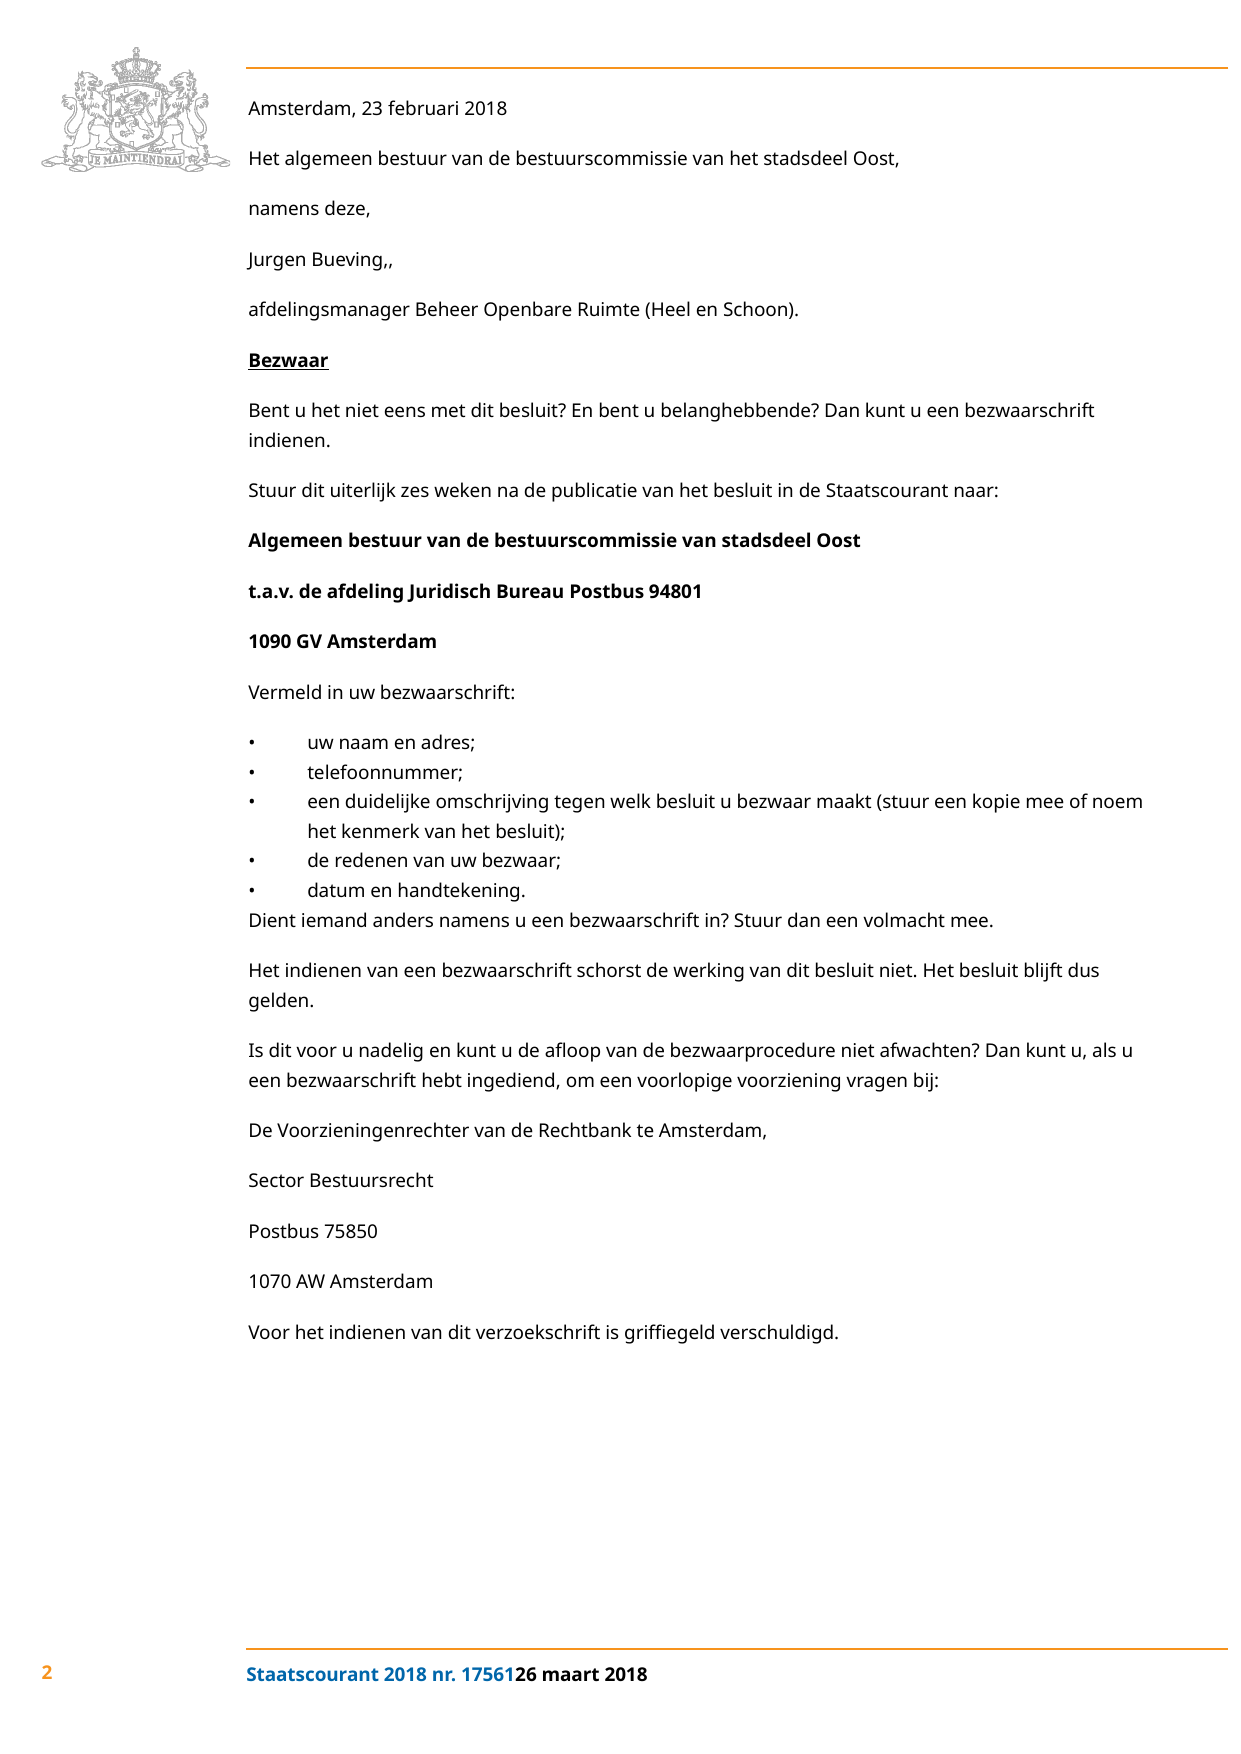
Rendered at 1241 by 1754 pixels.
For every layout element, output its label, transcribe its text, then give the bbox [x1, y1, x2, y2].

text namens deze, [248, 196, 1152, 221]
text Sector Bestuursrecht [248, 1168, 1152, 1193]
text Het indienen van een bezwaarschrift schorst de werking van dit besluit niet. Het besluit blijft dus gelden. [248, 957, 1152, 1013]
text Postbus 75850 [248, 1218, 1152, 1244]
picture [41, 47, 231, 172]
text Bent u het niet eens met dit besluit? En bent u belanghebbende? Dan kunt u een bezwaarschrift indienen. [248, 397, 1152, 453]
text t.a.v. de afdeling Juridisch Bureau Postbus 94801 [248, 578, 1152, 604]
text 1070 AW Amsterdam [248, 1268, 1152, 1294]
list datum en handtekening. [248, 877, 1152, 903]
text 1090 GV Amsterdam [248, 628, 1152, 654]
text Voor het indienen van dit verzoekschrift is griffiegeld verschuldigd. [248, 1319, 1152, 1345]
text Jurgen Bueving,, [248, 246, 1152, 272]
text afdelingsmanager Beheer Openbare Ruimte (Heel en Schoon). [248, 296, 1152, 322]
list telefoonnummer; [248, 759, 1152, 785]
text Bezwaar [248, 347, 1152, 373]
list een duidelijke omschrijving tegen welk besluit u bezwaar maakt (stuur een kopie mee of noem het kenmerk van het besluit); [248, 788, 1152, 844]
text Amsterdam, 23 februari 2018 [248, 95, 1152, 121]
text Algemeen bestuur van de bestuurscommissie van stadsdeel Oost [248, 528, 1152, 553]
text Stuur dit uiterlijk zes weken na de publicatie van het besluit in de Staatscourant naar: [248, 477, 1152, 503]
list uw naam en adres; [248, 729, 1152, 755]
text Is dit voor u nadelig en kunt u de afloop van de bezwaarprocedure niet afwachten? Dan kunt u, als u een bezwaarschrift hebt ingediend, om een voorlopige voorziening vragen bij: [248, 1037, 1152, 1093]
text Het algemeen bestuur van de bestuurscommissie van het stadsdeel Oost, [248, 145, 1152, 171]
list de redenen van uw bezwaar; [248, 848, 1152, 873]
text Vermeld in uw bezwaarschrift: [248, 679, 1152, 705]
text De Voorzieningenrechter van de Rechtbank te Amsterdam, [248, 1117, 1152, 1143]
text Dient iemand anders namens u een bezwaarschrift in? Stuur dan een volmacht mee. [248, 907, 1152, 933]
